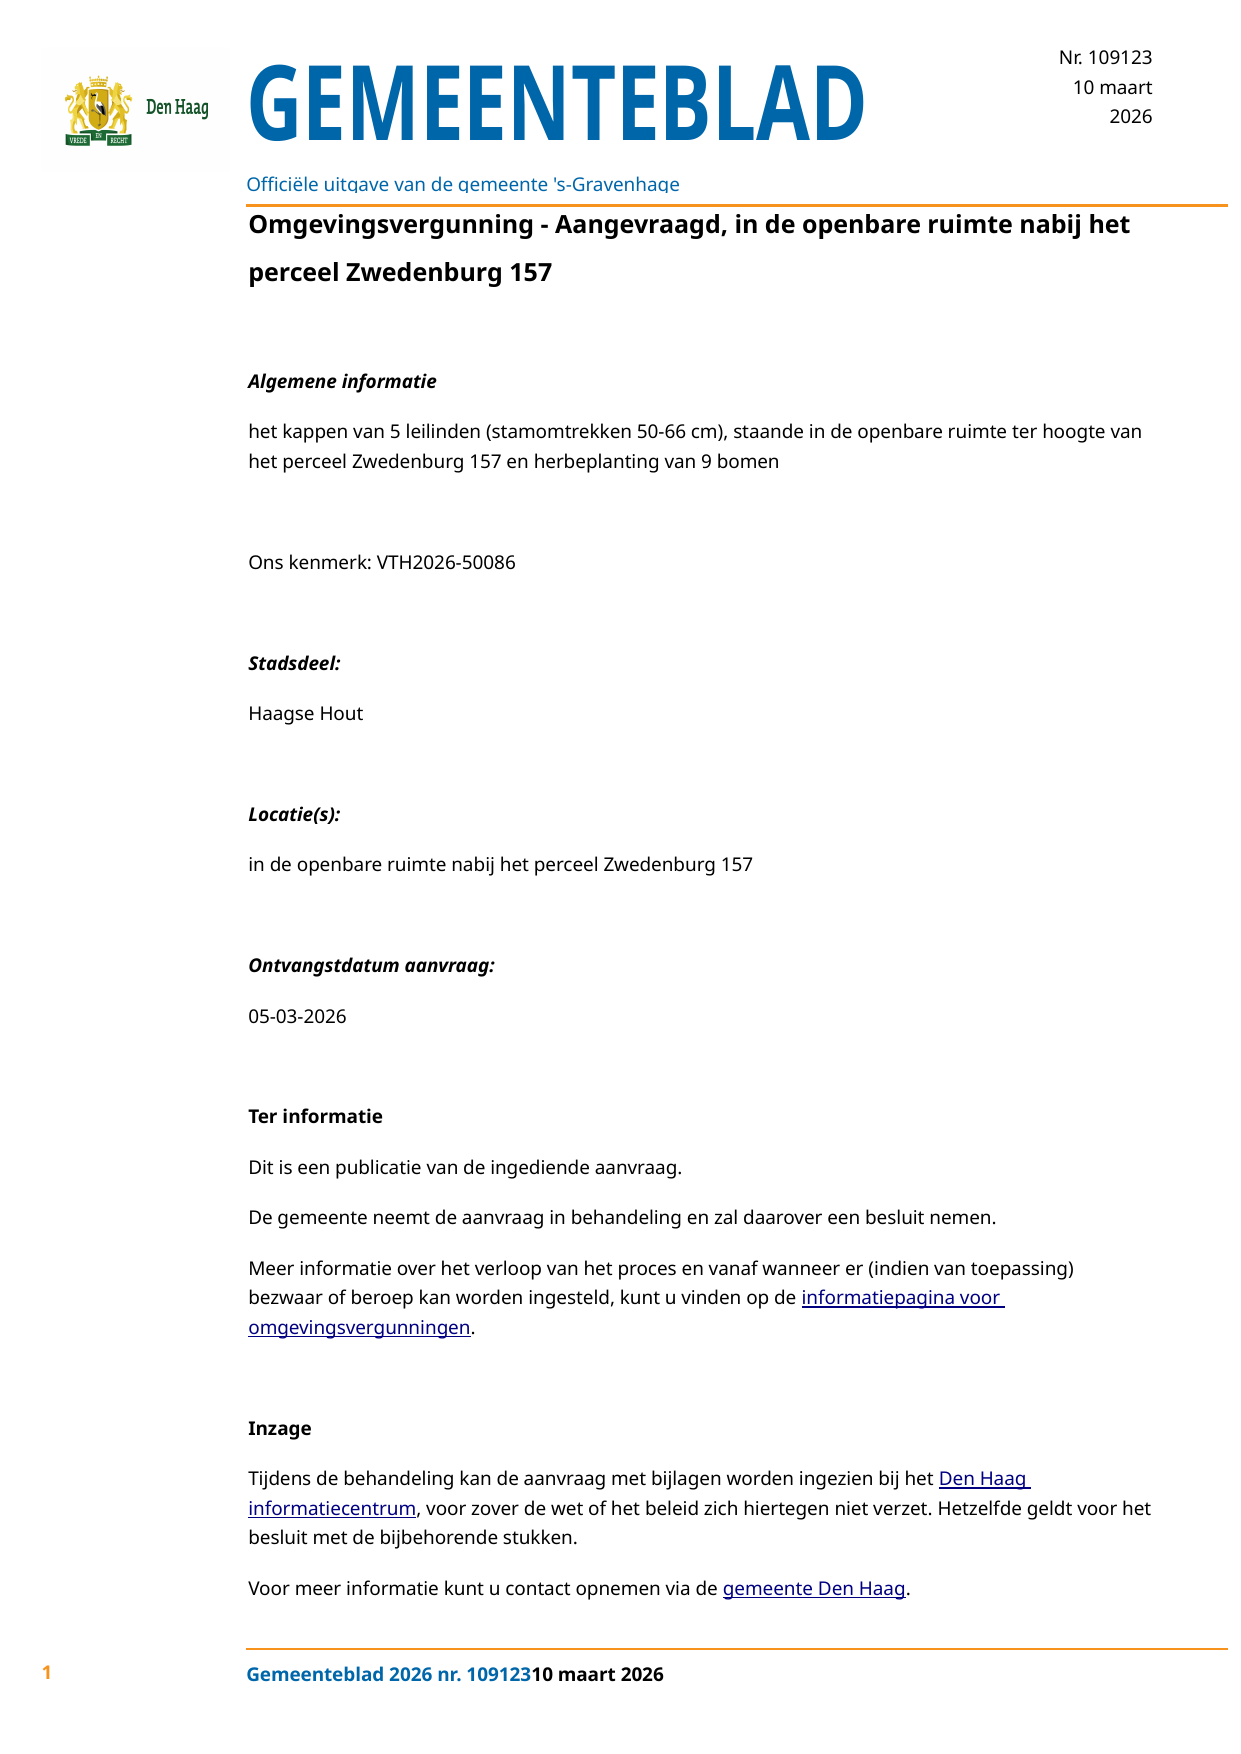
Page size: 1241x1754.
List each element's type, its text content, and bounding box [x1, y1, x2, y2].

text Locatie(s): [248, 801, 1152, 827]
text Omgevingsvergunning - Aangevraagd, in de openbare ruimte nabij het perceel Zwedenburg 157 [248, 207, 1152, 288]
text Ter informatie [248, 1104, 1152, 1129]
text in de openbare ruimte nabij het perceel Zwedenburg 157 [248, 852, 1152, 877]
text Ons kenmerk: VTH2026-50086 [248, 549, 1152, 575]
text Ontvangstdatum aanvraag: [248, 952, 1152, 978]
text Inzage [248, 1415, 1152, 1441]
text Meer informatie over het verloop van het proces en vanaf wanneer er (indien van toepassing) bezwaar of beroep kan worden ingesteld, kunt u vinden op de informatiepagina voor omgevingsvergunningen. [248, 1255, 1152, 1340]
text Algemene informatie [248, 368, 1152, 394]
text het kappen van 5 leilinden (stamomtrekken 50-66 cm), staande in de openbare ruimte ter hoogte van het perceel Zwedenburg 157 en herbeplanting van 9 bomen [248, 419, 1152, 474]
text De gemeente neemt de aanvraag in behandeling en zal daarover een besluit nemen. [248, 1204, 1152, 1230]
text Dit is een publicatie van de ingediende aanvraag. [248, 1154, 1152, 1180]
text Tijdens de behandeling kan de aanvraag met bijlagen worden ingezien bij het Den Haag informatiecentrum, voor zover de wet of het beleid zich hiertegen niet verzet. Hetzelfde geldt voor het besluit met de bijbehorende stukken. [248, 1465, 1152, 1550]
text Stadsdeel: [248, 650, 1152, 676]
text Voor meer informatie kunt u contact opnemen via de gemeente Den Haag. [248, 1575, 1152, 1601]
text Haagse Hout [248, 700, 1152, 726]
picture [41, 47, 231, 172]
text 05-03-2026 [248, 1003, 1152, 1029]
